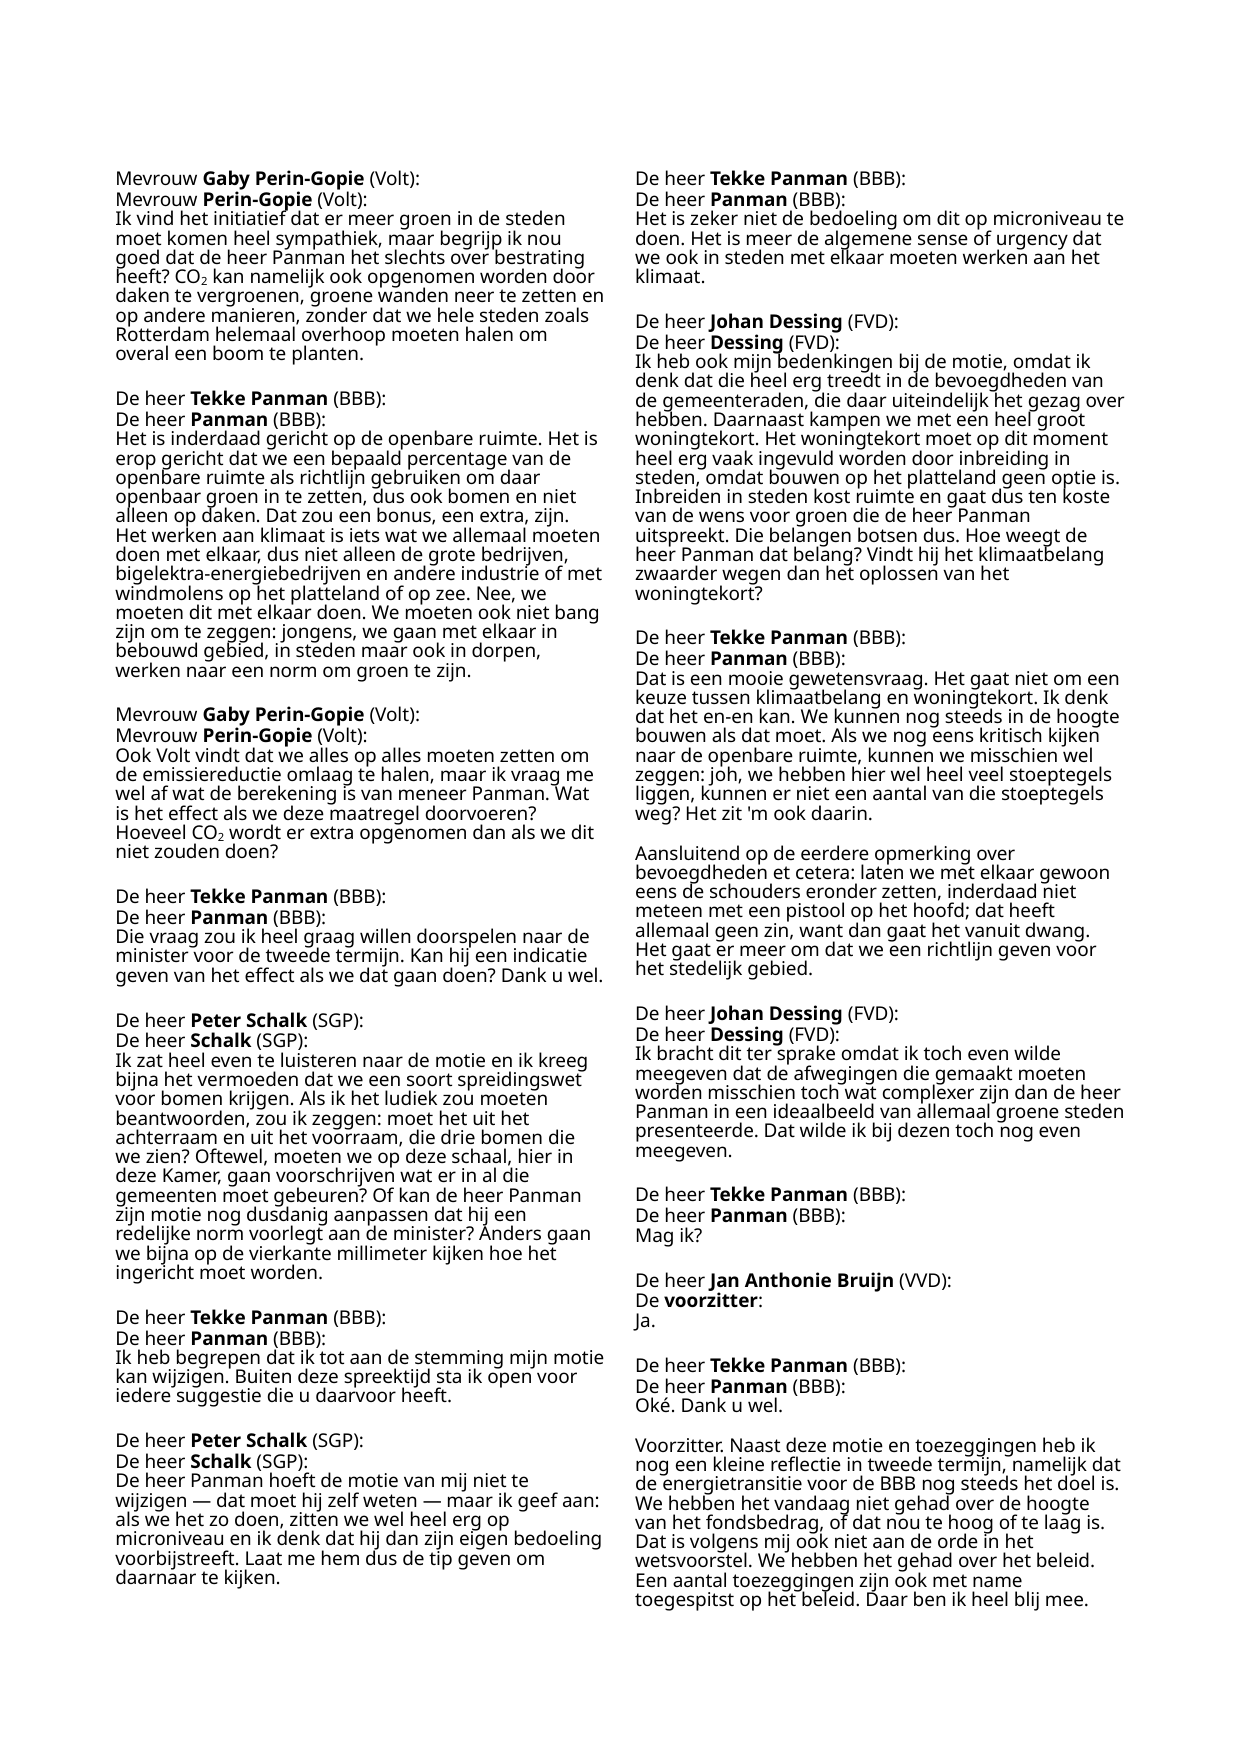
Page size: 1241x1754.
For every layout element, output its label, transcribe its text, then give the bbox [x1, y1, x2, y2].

text De heer Dessing (FVD): [635, 1026, 1125, 1045]
text De heer Tekke Panman (BBB): [115, 1304, 605, 1329]
text De heer Panman (BBB): [635, 1207, 1125, 1227]
text De heer Jan Anthonie Bruijn (VVD): [635, 1267, 1125, 1292]
text Ik heb ook mijn bedenkingen bij de motie, omdat ik denk dat die heel erg treedt in de bevoegdheden van de gemeenteraden, die daar uiteindelijk het gezag over hebben. Daarnaast kampen we met een heel groot woningtekort. Het woningtekort moet op dit moment heel erg vaak ingevuld worden door inbreiding in steden, omdat bouwen op het platteland geen optie is. Inbreiden in steden kost ruimte en gaat dus ten koste van de wens voor groen die de heer Panman uitspreekt. Die belangen botsen dus. Hoe weegt de heer Panman dat belang? Vindt hij het klimaatbelang zwaarder wegen dan het oplossen van het woningtekort? [635, 353, 1125, 604]
text Ik bracht dit ter sprake omdat ik toch even wilde meegeven dat de afwegingen die gemaakt moeten worden misschien toch wat complexer zijn dan de heer Panman in een ideaalbeeld van allemaal groene steden presenteerde. Dat wilde ik bij dezen toch nog even meegeven. [635, 1045, 1125, 1161]
text De heer Schalk (SGP): [115, 1453, 605, 1472]
text De heer Tekke Panman (BBB): [635, 165, 1125, 191]
text De heer Schalk (SGP): [115, 1032, 605, 1052]
text Mag ik? [635, 1227, 1125, 1246]
text Mevrouw Perin-Gopie (Volt): [115, 191, 605, 210]
text De heer Johan Dessing (FVD): [635, 1000, 1125, 1026]
text De heer Panman (BBB): [115, 411, 605, 430]
text De heer Panman (BBB): [115, 1329, 605, 1349]
text Ik heb begrepen dat ik tot aan de stemming mijn motie kan wijzigen. Buiten deze spreektijd sta ik open voor iedere suggestie die u daarvoor heeft. [115, 1349, 605, 1407]
text De heer Tekke Panman (BBB): [115, 883, 605, 909]
text Dat is een mooie gewetensvraag. Het gaat niet om een keuze tussen klimaatbelang en woningtekort. Ik denk dat het en-en kan. We kunnen nog steeds in de hoogte bouwen als dat moet. Als we nog eens kritisch kijken naar de openbare ruimte, kunnen we misschien wel zeggen: joh, we hebben hier wel heel veel stoeptegels liggen, kunnen er niet een aantal van die stoeptegels weg? Het zit 'm ook daarin. [635, 669, 1125, 824]
text Ik vind het initiatief dat er meer groen in de steden moet komen heel sympathiek, maar begrijp ik nou goed dat de heer Panman het slechts over bestrating heeft? CO2 kan namelijk ook opgenomen worden door daken te vergroenen, groene wanden neer te zetten en op andere manieren, zonder dat we hele steden zoals Rotterdam helemaal overhoop moeten halen om overal een boom te planten. [115, 210, 605, 364]
text Die vraag zou ik heel graag willen doorspelen naar de minister voor de tweede termijn. Kan hij een indicatie geven van het effect als we dat gaan doen? Dank u wel. [115, 928, 605, 986]
text De heer Panman hoeft de motie van mij niet te wijzigen — dat moet hij zelf weten — maar ik geef aan: als we het zo doen, zitten we wel heel erg op microniveau en ik denk dat hij dan zijn eigen bedoeling voorbijstreeft. Laat me hem dus de tip geven om daarnaar te kijken. [115, 1472, 605, 1588]
text Het is inderdaad gericht op de openbare ruimte. Het is erop gericht dat we een bepaald percentage van de openbare ruimte als richtlijn gebruiken om daar openbaar groen in te zetten, dus ook bomen en niet alleen op daken. Dat zou een bonus, een extra, zijn. Het werken aan klimaat is iets wat we allemaal moeten doen met elkaar, dus niet alleen de grote bedrijven, bigelektra-energiebedrijven en andere industrie of met windmolens op het platteland of op zee. Nee, we moeten dit met elkaar doen. We moeten ook niet bang zijn om te zeggen: jongens, we gaan met elkaar in bebouwd gebied, in steden maar ook in dorpen, werken naar een norm om groen te zijn. [115, 430, 605, 681]
text Mevrouw Perin-Gopie (Volt): [115, 727, 605, 747]
text Ja. [635, 1312, 1125, 1331]
text De heer Panman (BBB): [635, 650, 1125, 669]
text De heer Panman (BBB): [635, 1378, 1125, 1397]
text De voorzitter: [635, 1292, 1125, 1312]
text Voorzitter. Naast deze motie en toezeggingen heb ik nog een kleine reflectie in tweede termijn, namelijk dat de energietransitie voor de BBB nog steeds het doel is. We hebben het vandaag niet gehad over de hoogte van het fondsbedrag, of dat nou te hoog of te laag is. Dat is volgens mij ook niet aan de orde in het wetsvoorstel. We hebben het gehad over het beleid. Een aantal toezeggingen zijn ook met name toegespitst op het beleid. Daar ben ik heel blij mee. [635, 1437, 1125, 1610]
text De heer Dessing (FVD): [635, 334, 1125, 353]
text Mevrouw Gaby Perin-Gopie (Volt): [115, 165, 605, 191]
text Aansluitend op de eerdere opmerking over bevoegdheden et cetera: laten we met elkaar gewoon eens de schouders eronder zetten, inderdaad niet meteen met een pistool op het hoofd; dat heeft allemaal geen zin, want dan gaat het vanuit dwang. Het gaat er meer om dat we een richtlijn geven voor het stedelijk gebied. [635, 844, 1125, 979]
text De heer Tekke Panman (BBB): [635, 624, 1125, 650]
text Ook Volt vindt dat we alles op alles moeten zetten om de emissiereductie omlaag te halen, maar ik vraag me wel af wat de berekening is van meneer Panman. Wat is het effect als we deze maatregel doorvoeren? Hoeveel CO2 wordt er extra opgenomen dan als we dit niet zouden doen? [115, 747, 605, 862]
text De heer Johan Dessing (FVD): [635, 308, 1125, 334]
text De heer Tekke Panman (BBB): [635, 1182, 1125, 1207]
text De heer Peter Schalk (SGP): [115, 1007, 605, 1032]
text Mevrouw Gaby Perin-Gopie (Volt): [115, 702, 605, 727]
text De heer Panman (BBB): [635, 191, 1125, 210]
text De heer Tekke Panman (BBB): [115, 385, 605, 411]
text De heer Tekke Panman (BBB): [635, 1352, 1125, 1378]
text Ik zat heel even te luisteren naar de motie en ik kreeg bijna het vermoeden dat we een soort spreidingswet voor bomen krijgen. Als ik het ludiek zou moeten beantwoorden, zou ik zeggen: moet het uit het achterraam en uit het voorraam, die drie bomen die we zien? Oftewel, moeten we op deze schaal, hier in deze Kamer, gaan voorschrijven wat er in al die gemeenten moet gebeuren? Of kan de heer Panman zijn motie nog dusdanig aanpassen dat hij een redelijke norm voorlegt aan de minister? Anders gaan we bijna op de vierkante millimeter kijken hoe het ingericht moet worden. [115, 1052, 605, 1283]
text Het is zeker niet de bedoeling om dit op microniveau te doen. Het is meer de algemene sense of urgency dat we ook in steden met elkaar moeten werken aan het klimaat. [635, 210, 1125, 287]
text Oké. Dank u wel. [635, 1397, 1125, 1416]
text De heer Panman (BBB): [115, 909, 605, 928]
text De heer Peter Schalk (SGP): [115, 1427, 605, 1453]
